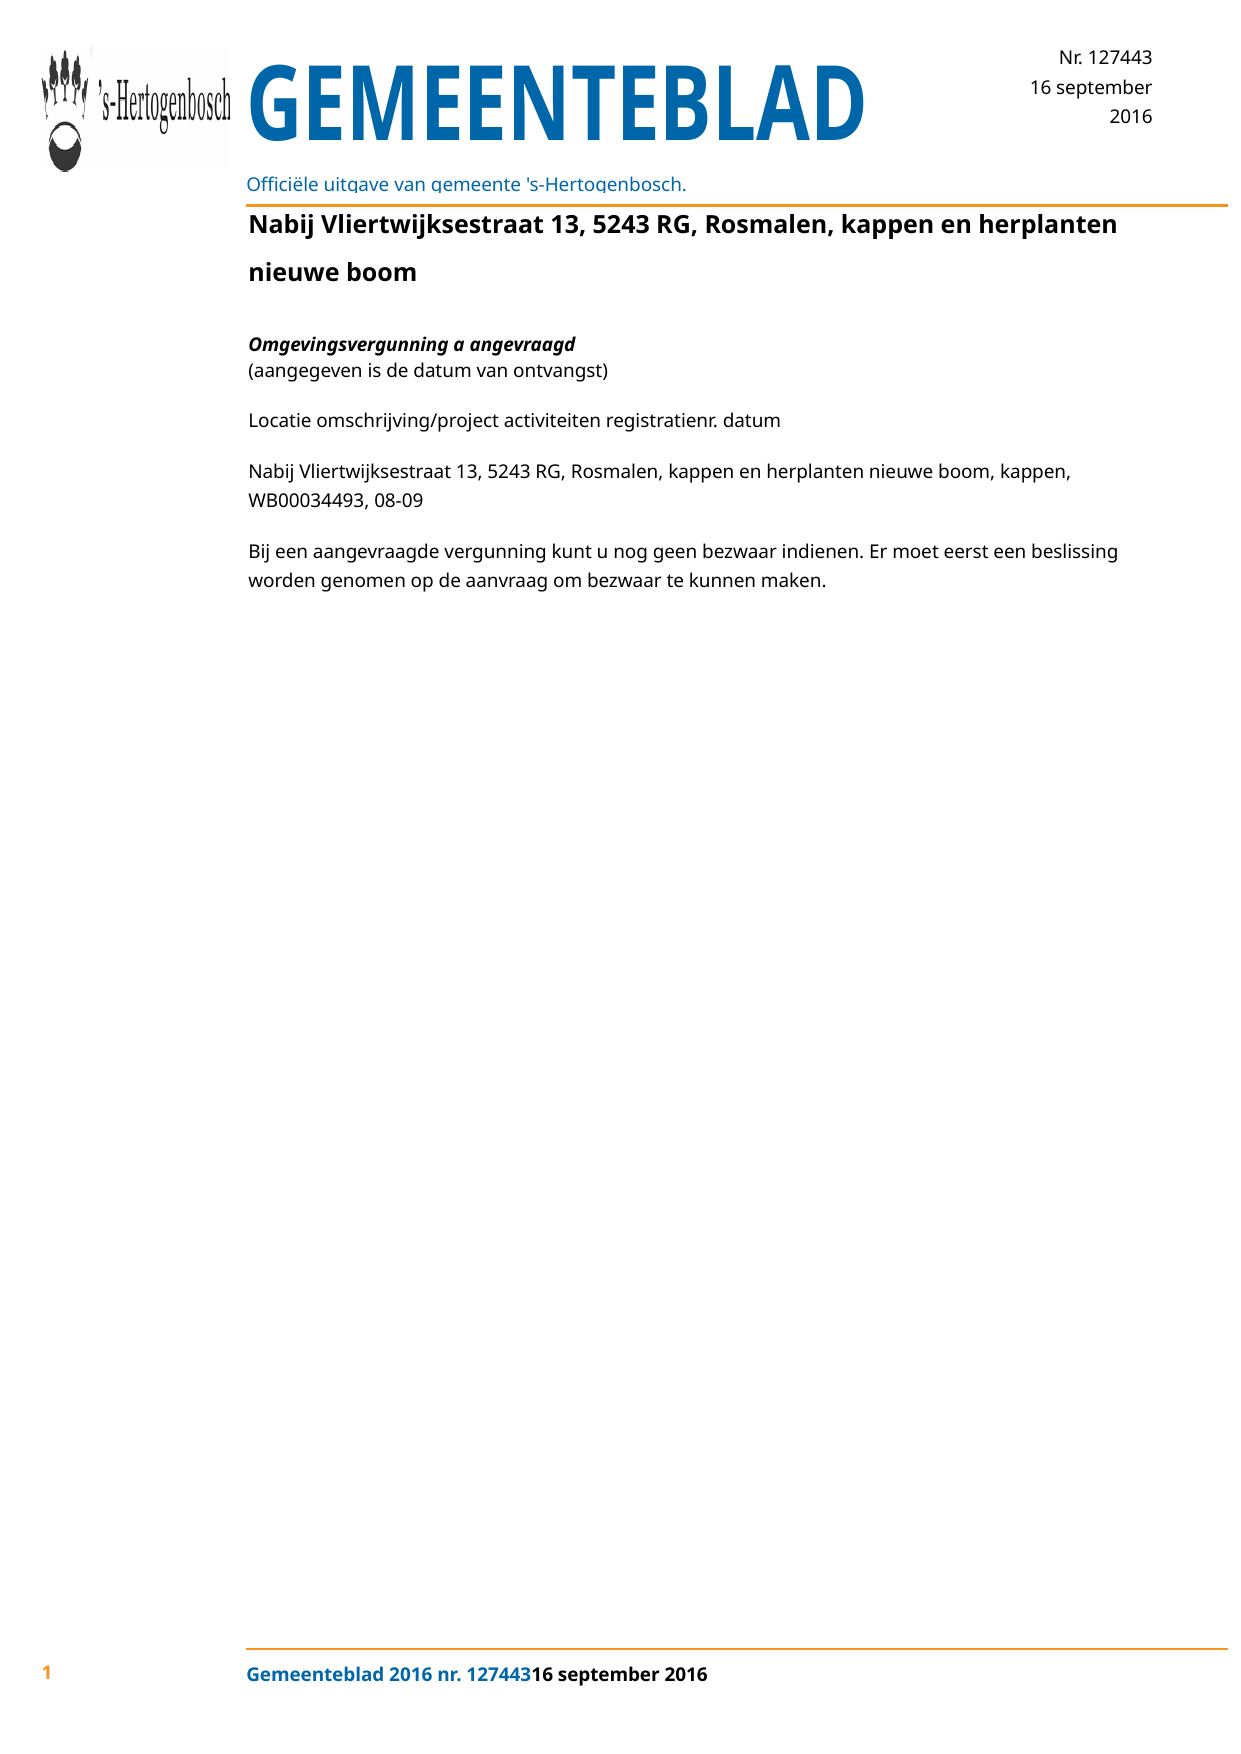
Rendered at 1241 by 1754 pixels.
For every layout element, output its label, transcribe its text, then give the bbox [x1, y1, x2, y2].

text Omgevingsvergunning a angevraagd [248, 331, 1152, 357]
picture [41, 47, 231, 172]
text (aangegeven is de datum van ontvangst) [248, 357, 1152, 383]
text Nabij Vliertwijksestraat 13, 5243 RG, Rosmalen, kappen en herplanten nieuwe boom, kappen, WB00034493, 08-09 [248, 458, 1152, 513]
text Bij een aangevraagde vergunning kunt u nog geen bezwaar indienen. Er moet eerst een beslissing worden genomen op de aanvraag om bezwaar te kunnen maken. [248, 538, 1152, 593]
text Nabij Vliertwijksestraat 13, 5243 RG, Rosmalen, kappen en herplanten nieuwe boom [248, 207, 1152, 288]
text Locatie omschrijving/project activiteiten registratienr. datum [248, 408, 1152, 433]
